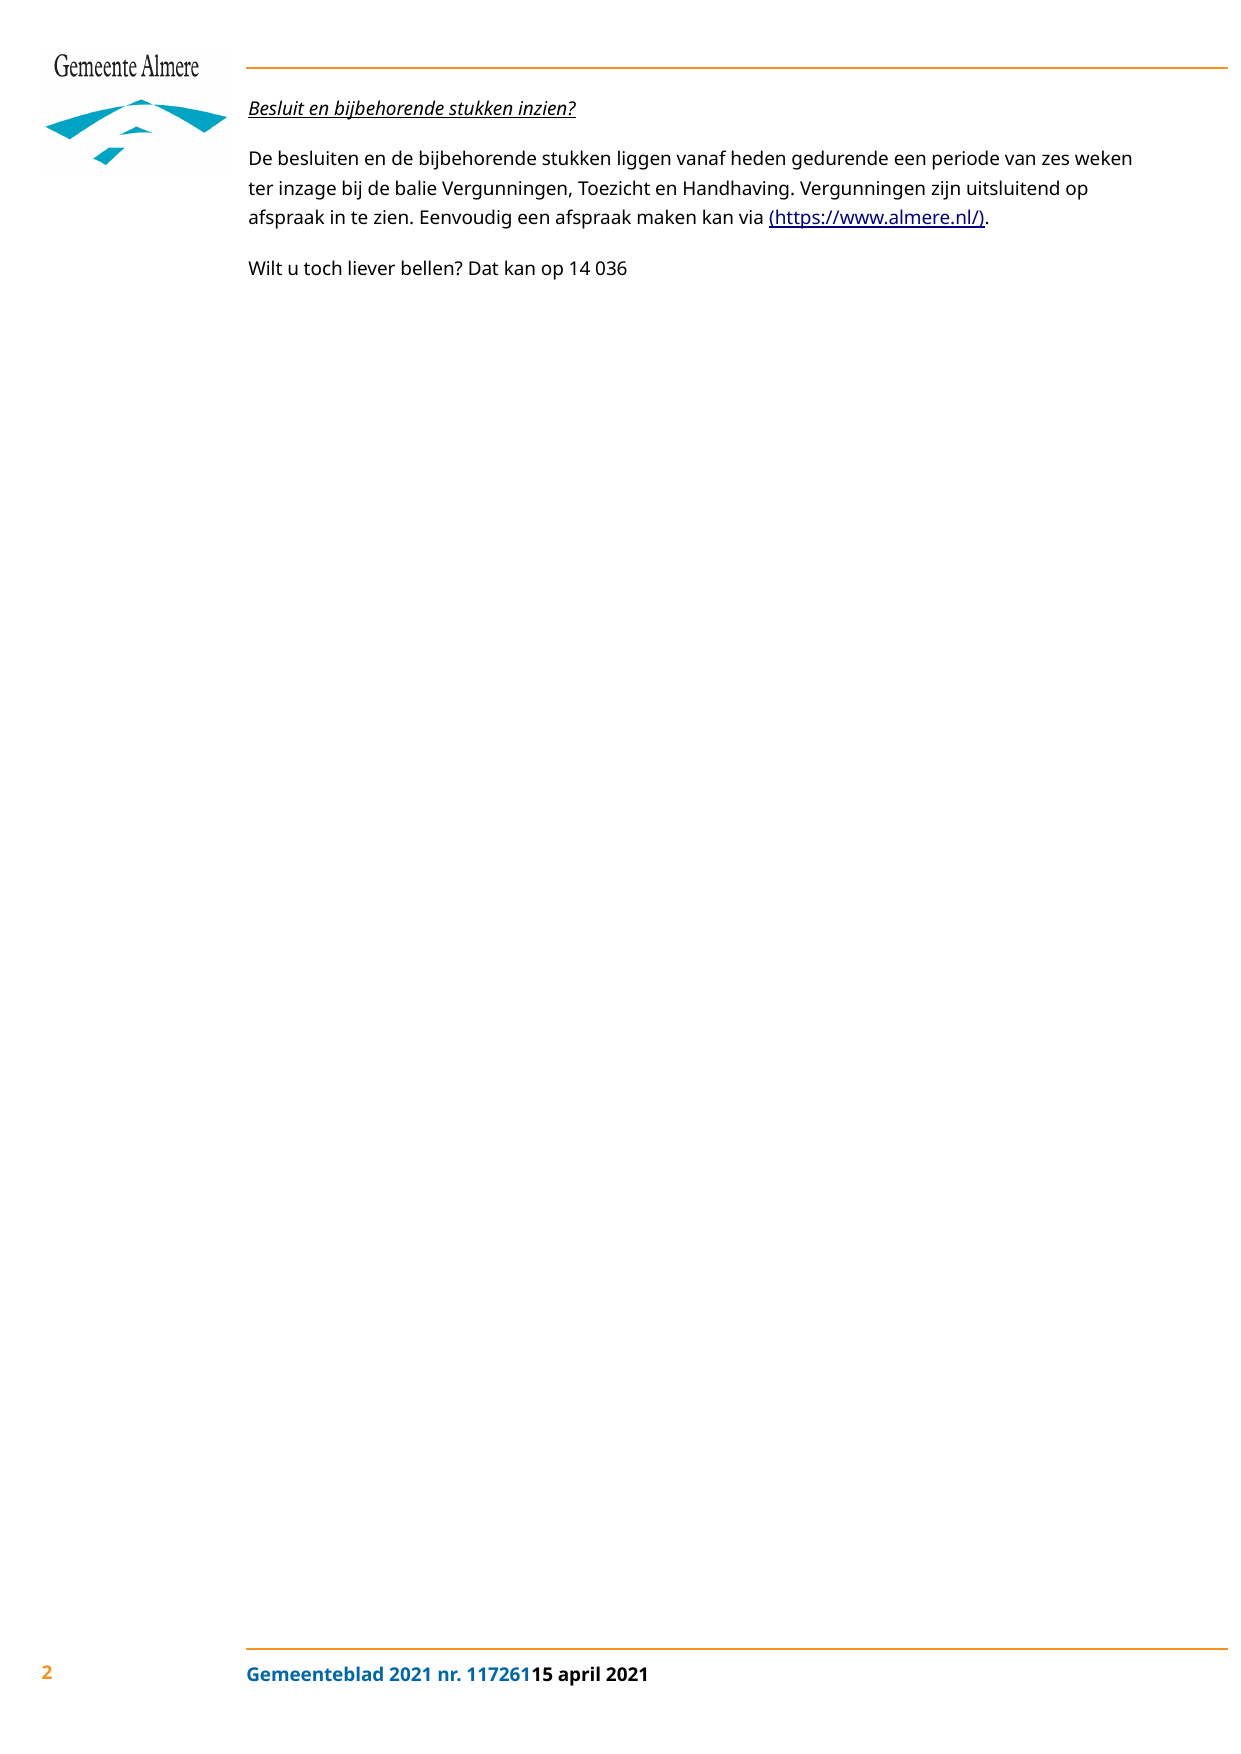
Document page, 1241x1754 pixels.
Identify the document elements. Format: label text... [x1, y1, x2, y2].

text Wilt u toch liever bellen? Dat kan op 14 036 [248, 255, 1152, 281]
text Besluit en bijbehorende stukken inzien? [248, 95, 1152, 121]
picture [41, 47, 231, 172]
text De besluiten en de bijbehorende stukken liggen vanaf heden gedurende een periode van zes weken ter inzage bij de balie Vergunningen, Toezicht en Handhaving. Vergunningen zijn uitsluitend op afspraak in te zien. Eenvoudig een afspraak maken kan via (https://www.almere.nl/). [248, 145, 1152, 230]
